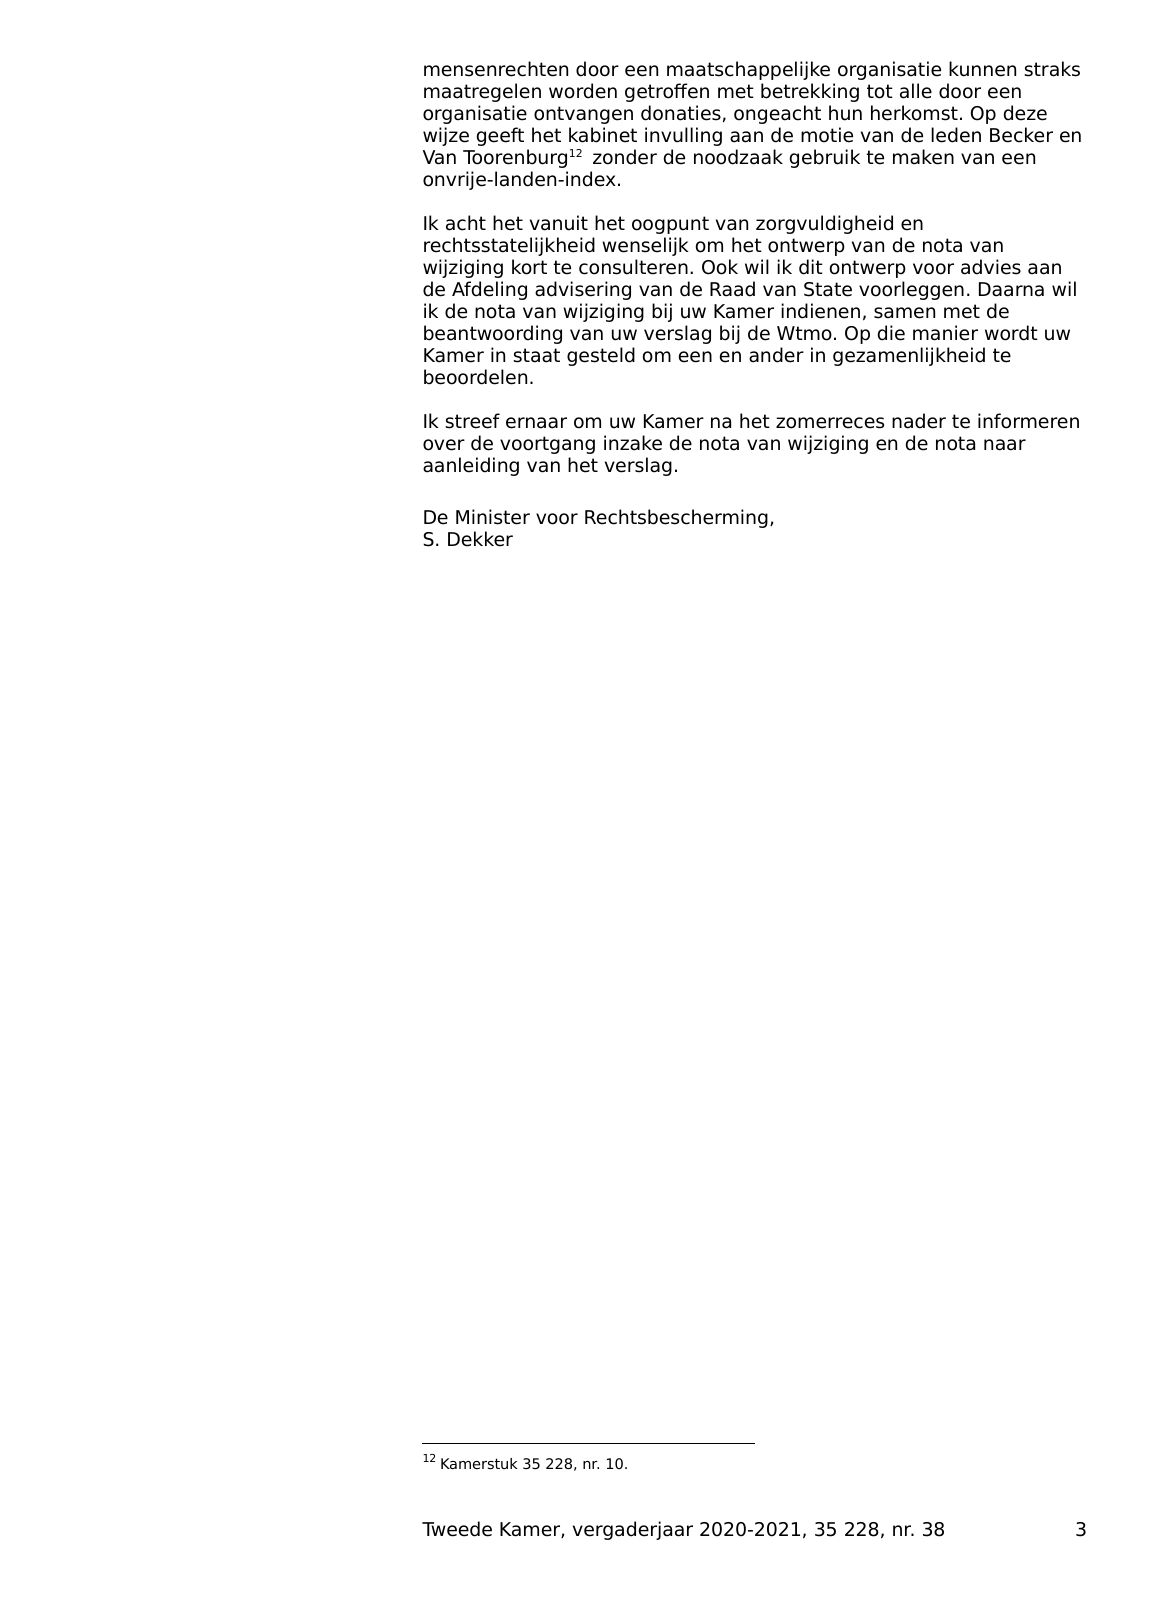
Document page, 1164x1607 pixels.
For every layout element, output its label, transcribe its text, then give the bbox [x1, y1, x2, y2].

text Ik streef ernaar om uw Kamer na het zomerreces nader te informeren over de voortgang inzake de nota van wijziging en de nota naar aanleiding van het verslag. [422, 411, 1087, 477]
text mensenrechten door een maatschappelijke organisatie kunnen straks maatregelen worden getroffen met betrekking tot alle door een organisatie ontvangen donaties, ongeacht hun herkomst. Op deze wijze geeft het kabinet invulling aan de motie van de leden Becker en Van Toorenburg zonder de noodzaak gebruik te maken van een onvrije-landen-index. [422, 59, 1087, 191]
text Ik acht het vanuit het oogpunt van zorgvuldigheid en rechtsstatelijkheid wenselijk om het ontwerp van de nota van wijziging kort te consulteren. Ook wil ik dit ontwerp voor advies aan de Afdeling advisering van de Raad van State voorleggen. Daarna wil ik de nota van wijziging bij uw Kamer indienen, samen met de beantwoording van uw verslag bij de Wtmo. Op die manier wordt uw Kamer in staat gesteld om een en ander in gezamenlijkheid te beoordelen. [422, 213, 1087, 389]
text Kamerstuk 35 228, nr. 10. [422, 1452, 1087, 1474]
text De Minister voor Rechtsbescherming, S. Dekker [422, 507, 1087, 551]
